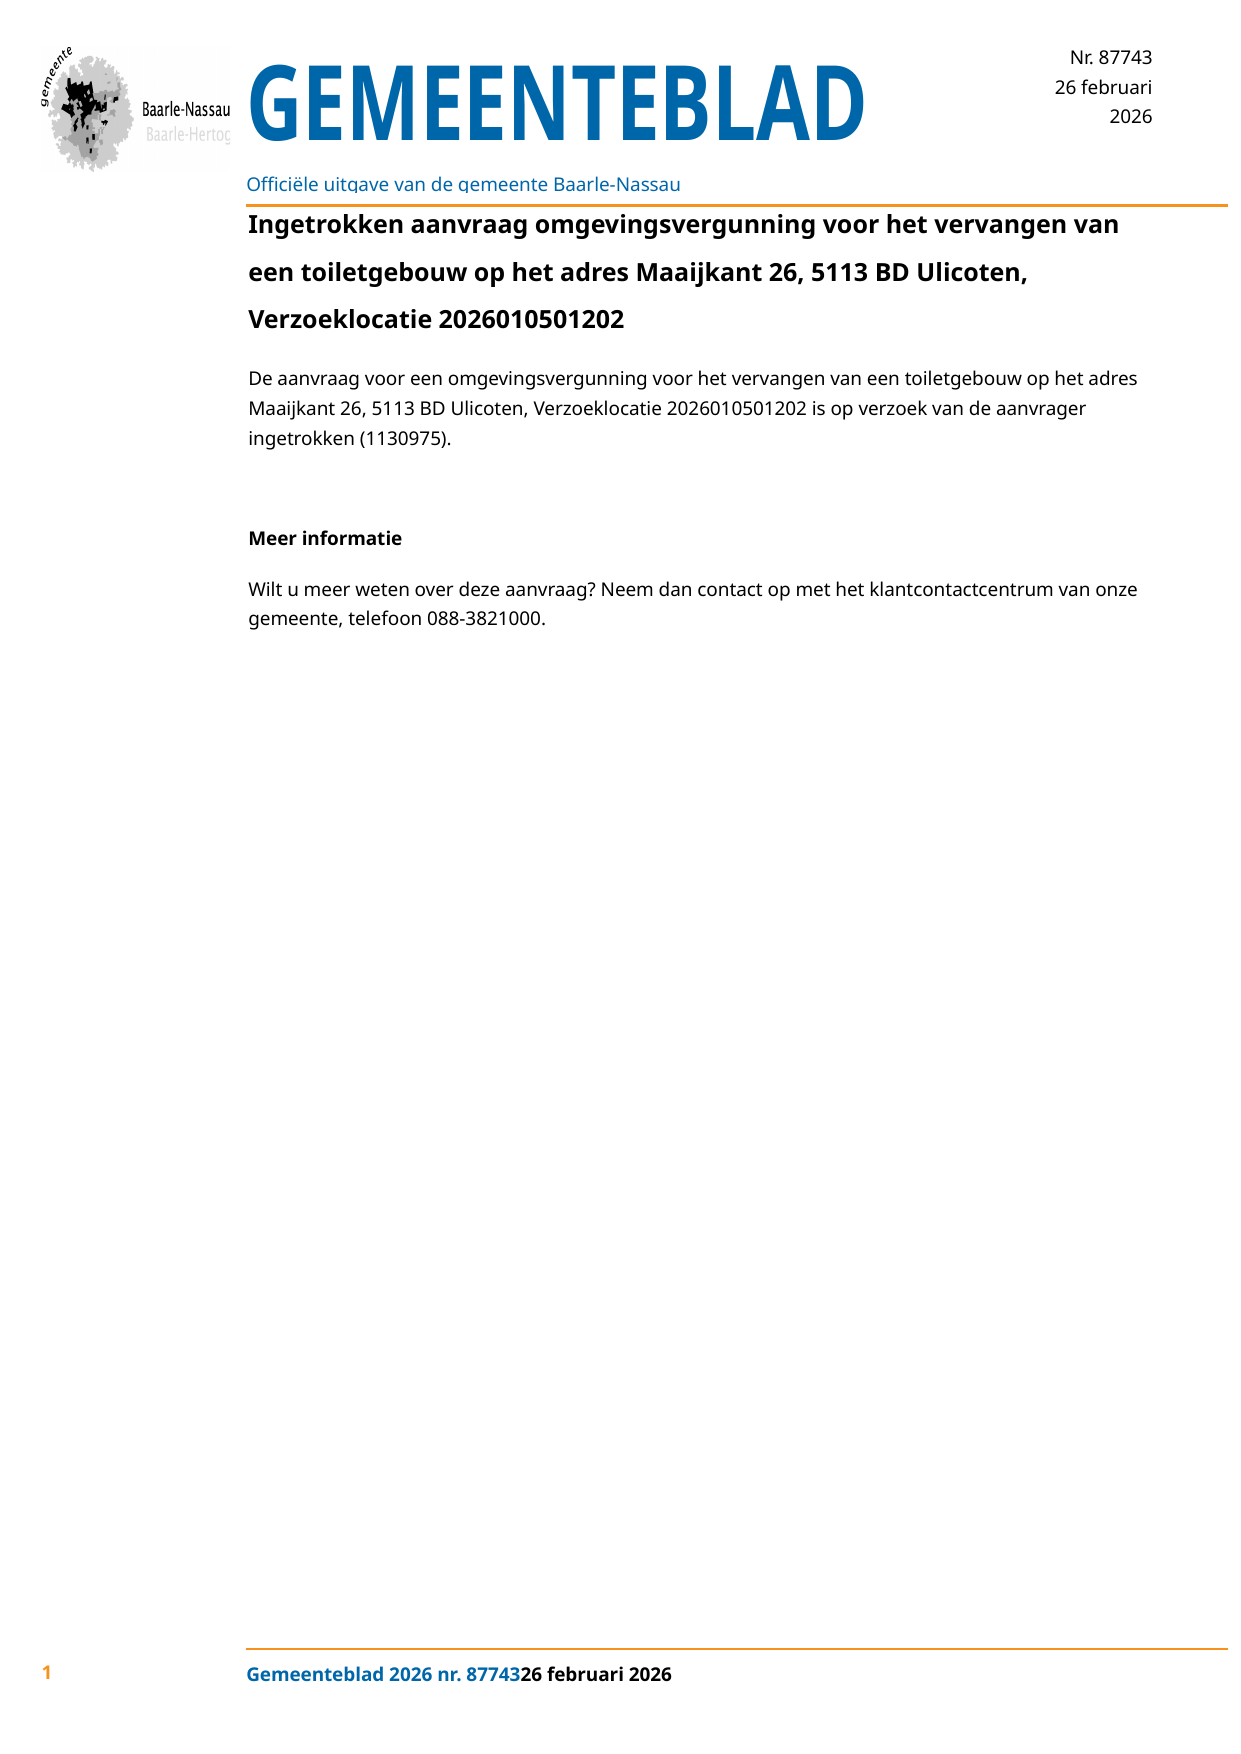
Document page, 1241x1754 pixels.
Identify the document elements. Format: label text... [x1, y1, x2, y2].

text Ingetrokken aanvraag omgevingsvergunning voor het vervangen van een toiletgebouw op het adres Maaijkant 26, 5113 BD Ulicoten, Verzoeklocatie 2026010501202 [248, 207, 1152, 336]
text Wilt u meer weten over deze aanvraag? Neem dan contact op met het klantcontactcentrum van onze gemeente, telefoon 088-3821000. [248, 576, 1152, 631]
text Meer informatie [248, 526, 1152, 551]
picture [41, 47, 231, 172]
text De aanvraag voor een omgevingsvergunning voor het vervangen van een toiletgebouw op het adres Maaijkant 26, 5113 BD Ulicoten, Verzoeklocatie 2026010501202 is op verzoek van de aanvrager ingetrokken (1130975). [248, 366, 1152, 450]
